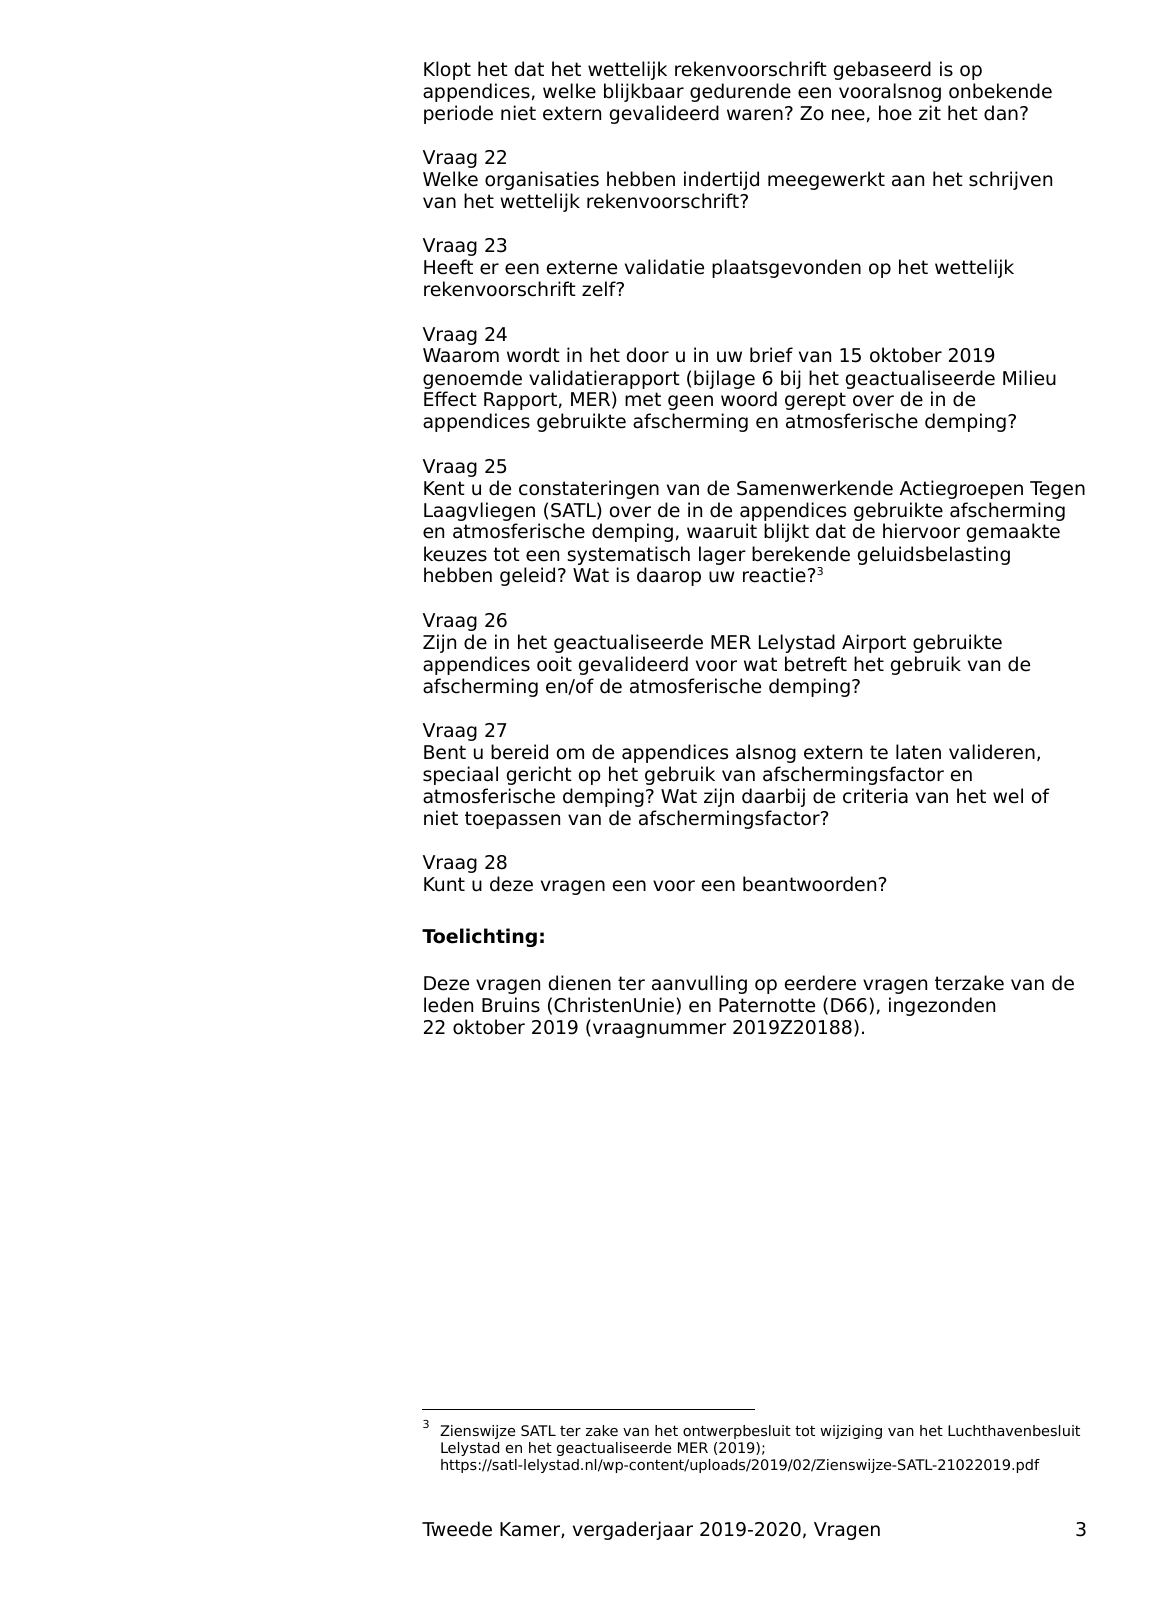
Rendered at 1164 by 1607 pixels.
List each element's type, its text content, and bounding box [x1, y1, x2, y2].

text Vraag 26 [422, 609, 1087, 632]
text Vraag 23 [422, 235, 1087, 257]
text Waarom wordt in het door u in uw brief van 15 oktober 2019 genoemde validatierapport (bijlage 6 bij het geactualiseerde Milieu Effect Rapport, MER) met geen woord gerept over de in de appendices gebruikte afscherming en atmosferische demping? [422, 345, 1087, 433]
text Vraag 27 [422, 720, 1087, 742]
text Deze vragen dienen ter aanvulling op eerdere vragen terzake van de leden Bruins (ChristenUnie) en Paternotte (D66), ingezonden 22 oktober 2019 (vraagnummer 2019Z20188). [422, 973, 1087, 1039]
text Vraag 25 [422, 456, 1087, 477]
text Welke organisaties hebben indertijd meegewerkt aan het schrijven van het wettelijk rekenvoorschrift? [422, 169, 1087, 213]
text Klopt het dat het wettelijk rekenvoorschrift gebaseerd is op appendices, welke blijkbaar gedurende een vooralsnog onbekende periode niet extern gevalideerd waren? Zo nee, hoe zit het dan? [422, 59, 1087, 125]
text Kent u de constateringen van de Samenwerkende Actiegroepen Tegen Laagvliegen (SATL) over de in de appendices gebruikte afscherming en atmosferische demping, waaruit blijkt dat de hiervoor gemaakte keuzes tot een systematisch lager berekende geluidsbelasting hebben geleid? Wat is daarop uw reactie? [422, 477, 1087, 587]
text Vraag 24 [422, 323, 1087, 345]
text Zienswijze SATL ter zake van het ontwerpbesluit tot wijziging van het Luchthavenbesluit Lelystad en het geactualiseerde MER (2019); https://satl-lelystad.nl/wp-content/uploads/2019/02/Zienswijze-SATL-21022019.pdf [422, 1418, 1087, 1474]
text Vraag 22 [422, 147, 1087, 169]
text Zijn de in het geactualiseerde MER Lelystad Airport gebruikte appendices ooit gevalideerd voor wat betreft het gebruik van de afscherming en/of de atmosferische demping? [422, 632, 1087, 697]
text Kunt u deze vragen een voor een beantwoorden? [422, 874, 1087, 896]
text Vraag 28 [422, 852, 1087, 874]
subtitle Toelichting: [422, 926, 1087, 948]
text Heeft er een externe validatie plaatsgevonden op het wettelijk rekenvoorschrift zelf? [422, 257, 1087, 301]
text Bent u bereid om de appendices alsnog extern te laten valideren, speciaal gericht op het gebruik van afschermingsfactor en atmosferische demping? Wat zijn daarbij de criteria van het wel of niet toepassen van de afschermingsfactor? [422, 742, 1087, 829]
